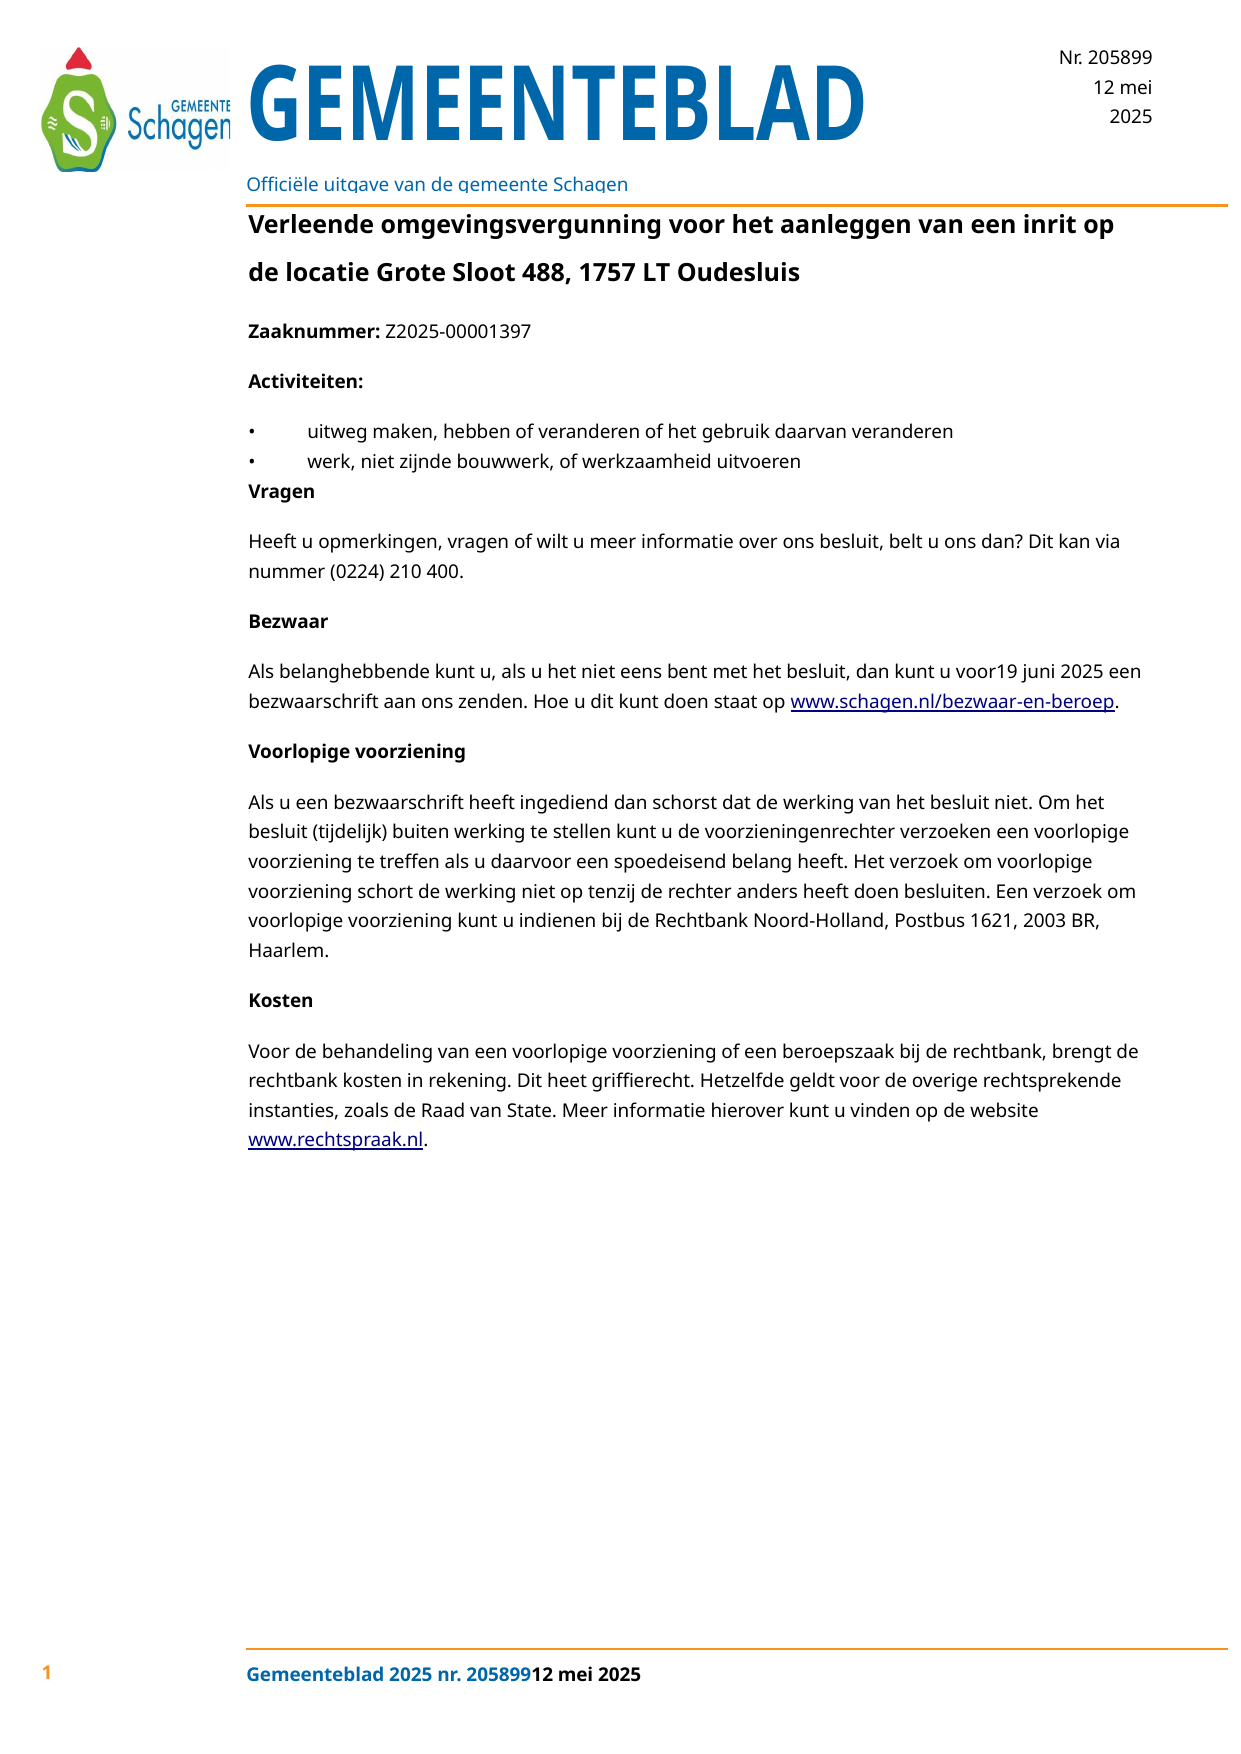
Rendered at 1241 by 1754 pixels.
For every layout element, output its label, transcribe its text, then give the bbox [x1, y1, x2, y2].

text Zaaknummer: Z2025-00001397 [248, 318, 1152, 344]
list werk, niet zijnde bouwwerk, of werkzaamheid uitvoeren [248, 448, 1152, 474]
list uitweg maken, hebben of veranderen of het gebruik daarvan veranderen [248, 419, 1152, 444]
text Vragen [248, 478, 1152, 504]
text Voor de behandeling van een voorlopige voorziening of een beroepszaak bij de rechtbank, brengt de rechtbank kosten in rekening. Dit heet griffierecht. Hetzelfde geldt voor de overige rechtsprekende instanties, zoals de Raad van State. Meer informatie hierover kunt u vinden op de website www.rechtspraak.nl. [248, 1038, 1152, 1152]
text Kosten [248, 987, 1152, 1013]
text Activiteiten: [248, 368, 1152, 394]
text Voorlopige voorziening [248, 739, 1152, 764]
text Verleende omgevingsvergunning voor het aanleggen van een inrit op de locatie Grote Sloot 488, 1757 LT Oudesluis [248, 207, 1152, 288]
text Bezwaar [248, 608, 1152, 634]
text Heeft u opmerkingen, vragen of wilt u meer informatie over ons besluit, belt u ons dan? Dit kan via nummer (0224) 210 400. [248, 528, 1152, 584]
picture [41, 47, 231, 172]
text Als u een bezwaarschrift heeft ingediend dan schorst dat de werking van het besluit niet. Om het besluit (tijdelijk) buiten werking te stellen kunt u de voorzieningenrechter verzoeken een voorlopige voorziening te treffen als u daarvoor een spoedeisend belang heeft. Het verzoek om voorlopige voorziening schort de werking niet op tenzij de rechter anders heeft doen besluiten. Een verzoek om voorlopige voorziening kunt u indienen bij de Rechtbank Noord-Holland, Postbus 1621, 2003 BR, Haarlem. [248, 789, 1152, 963]
text Als belanghebbende kunt u, als u het niet eens bent met het besluit, dan kunt u voor19 juni 2025 een bezwaarschrift aan ons zenden. Hoe u dit kunt doen staat op www.schagen.nl/bezwaar-en-beroep. [248, 659, 1152, 714]
